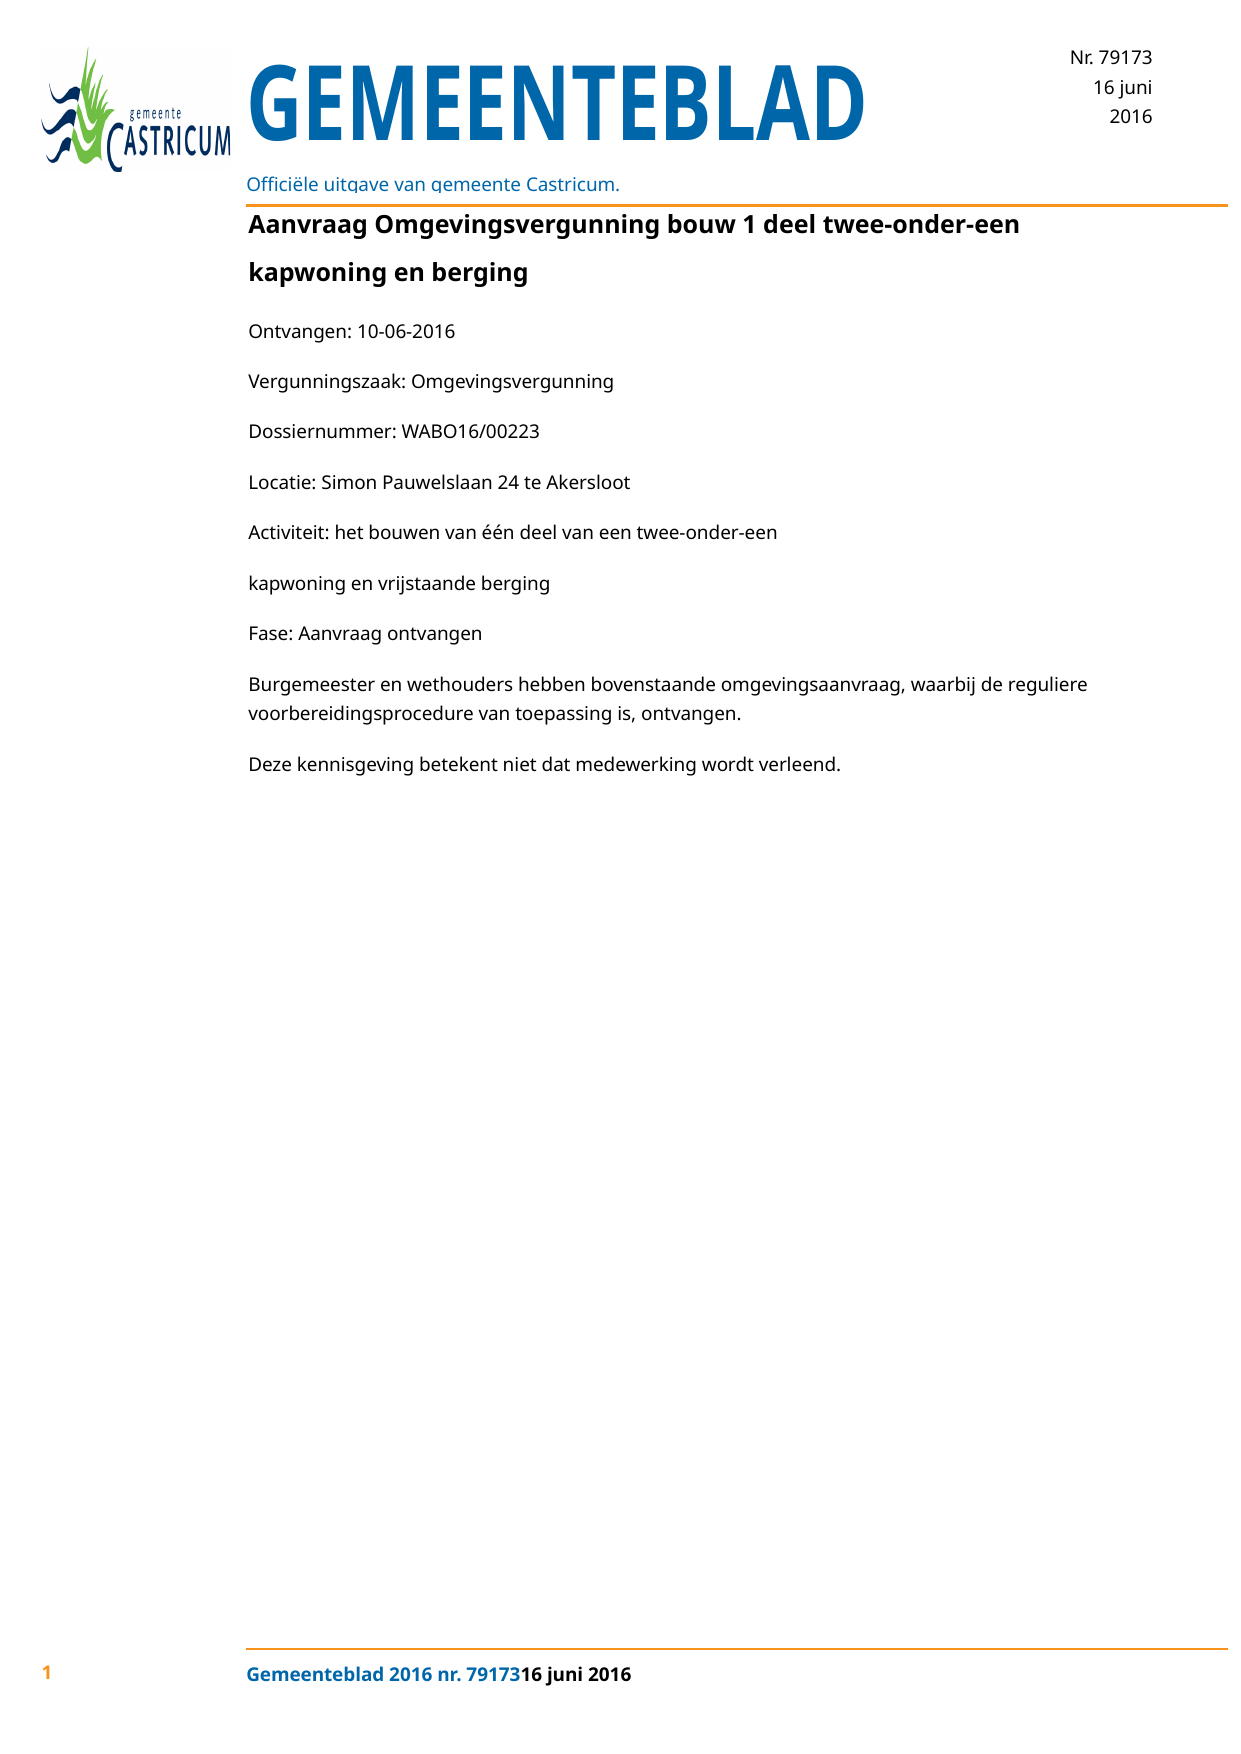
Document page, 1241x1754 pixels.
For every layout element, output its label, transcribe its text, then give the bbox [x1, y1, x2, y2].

picture [41, 47, 231, 172]
text Aanvraag Omgevingsvergunning bouw 1 deel twee-onder-een kapwoning en berging [248, 207, 1152, 288]
text Locatie: Simon Pauwelslaan 24 te Akersloot [248, 469, 1152, 495]
text Burgemeester en wethouders hebben bovenstaande omgevingsaanvraag, waarbij de reguliere voorbereidingsprocedure van toepassing is, ontvangen. [248, 671, 1152, 726]
text Ontvangen: 10-06-2016 [248, 318, 1152, 344]
text Activiteit: het bouwen van één deel van een twee-onder-een [248, 519, 1152, 545]
text Vergunningszaak: Omgevingsvergunning [248, 368, 1152, 394]
text Deze kennisgeving betekent niet dat medewerking wordt verleend. [248, 751, 1152, 777]
text Fase: Aanvraag ontvangen [248, 620, 1152, 646]
text kapwoning en vrijstaande berging [248, 570, 1152, 596]
text Dossiernummer: WABO16/00223 [248, 419, 1152, 444]
